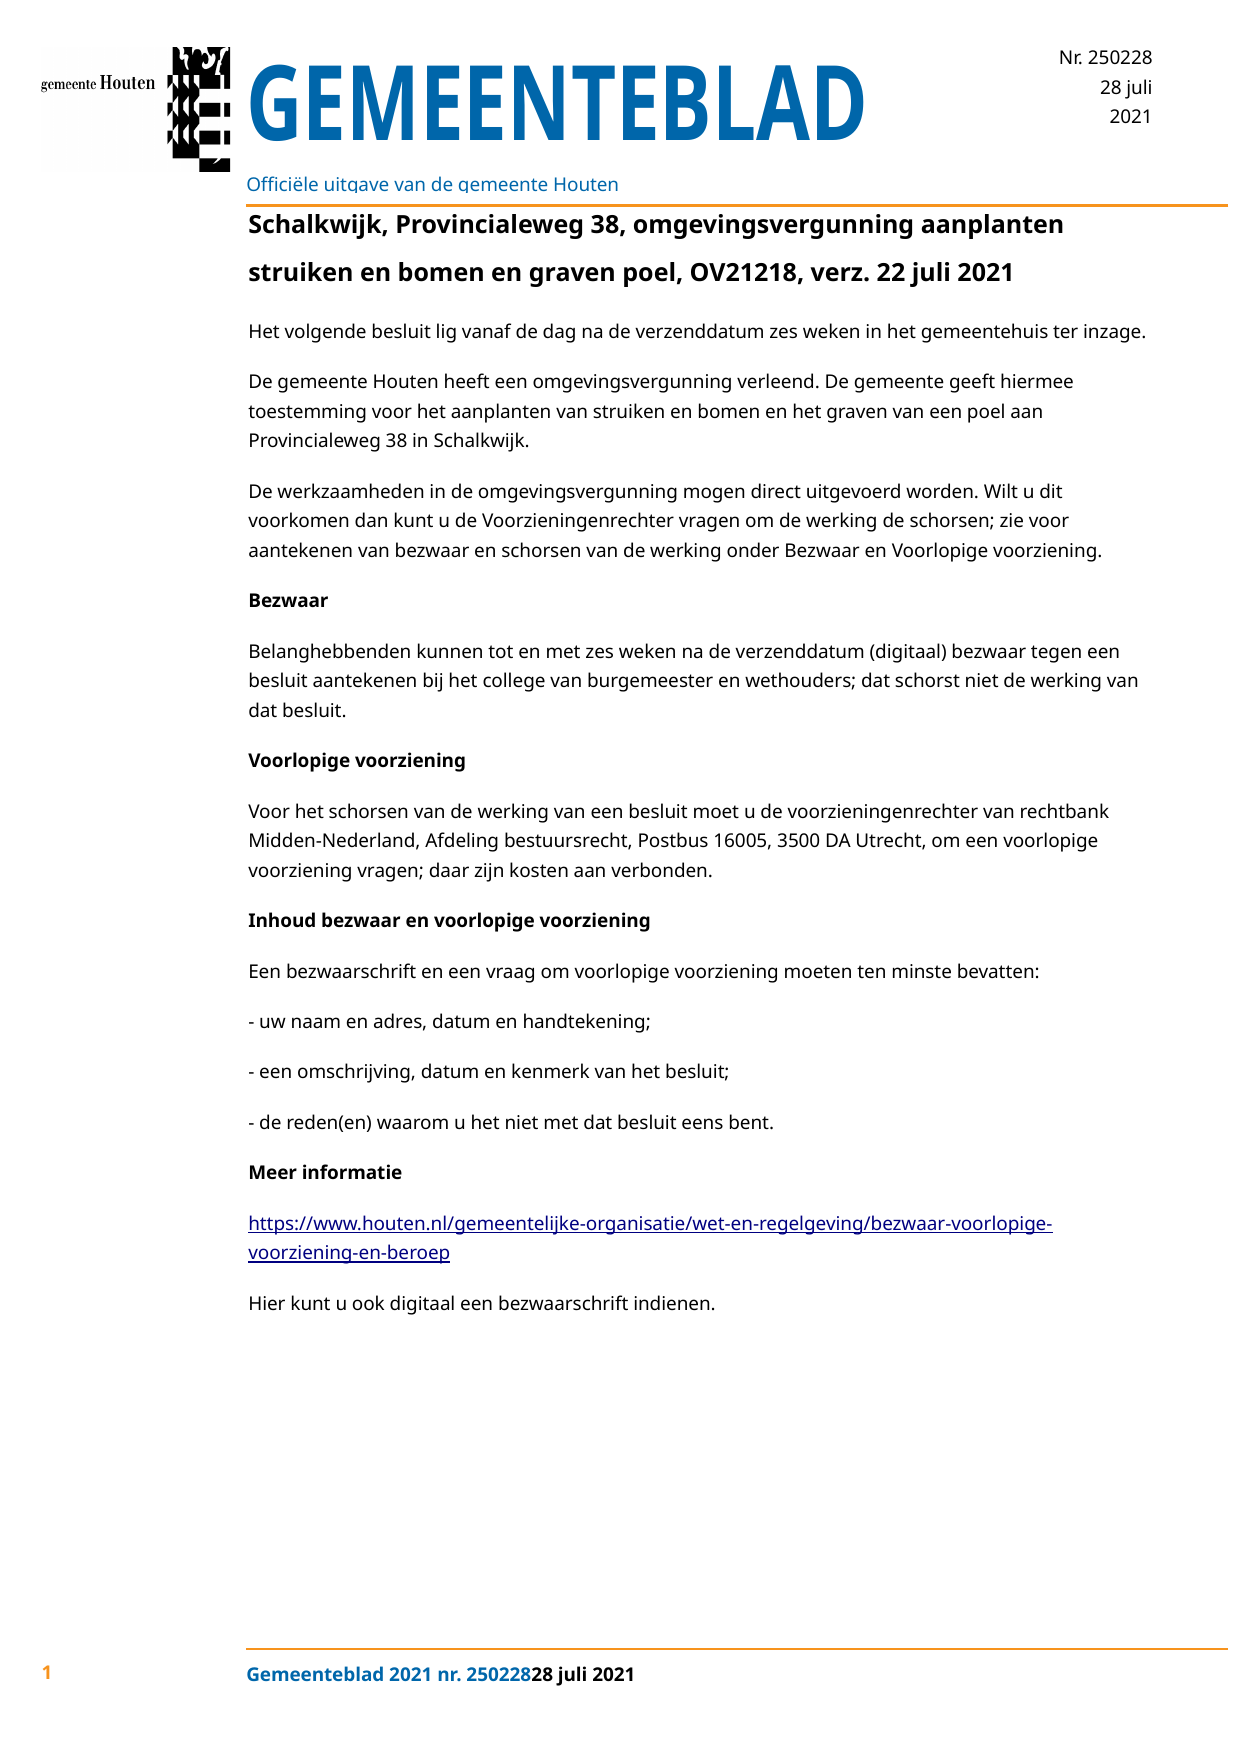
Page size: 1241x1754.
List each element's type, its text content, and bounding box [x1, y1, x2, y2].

text De gemeente Houten heeft een omgevingsvergunning verleend. De gemeente geeft hiermee toestemming voor het aanplanten van struiken en bomen en het graven van een poel aan Provincialeweg 38 in Schalkwijk. [248, 368, 1152, 453]
picture [41, 47, 231, 172]
text Het volgende besluit lig vanaf de dag na de verzenddatum zes weken in het gemeentehuis ter inzage. [248, 318, 1152, 344]
text Belanghebbenden kunnen tot en met zes weken na de verzenddatum (digitaal) bezwaar tegen een besluit aantekenen bij het college van burgemeester en wethouders; dat schorst niet de werking van dat besluit. [248, 638, 1152, 723]
text De werkzaamheden in de omgevingsvergunning mogen direct uitgevoerd worden. Wilt u dit voorkomen dan kunt u de Voorzieningenrechter vragen om de werking de schorsen; zie voor aantekenen van bezwaar en schorsen van de werking onder Bezwaar en Voorlopige voorziening. [248, 478, 1152, 563]
text Voorlopige voorziening [248, 747, 1152, 773]
text Een bezwaarschrift en een vraag om voorlopige voorziening moeten ten minste bevatten: [248, 958, 1152, 984]
text https://www.houten.nl/gemeentelijke-organisatie/wet-en-regelgeving/bezwaar-voorlopige-voorziening-en-beroep [248, 1210, 1152, 1265]
text - uw naam en adres, datum en handtekening; [248, 1008, 1152, 1034]
text Schalkwijk, Provincialeweg 38, omgevingsvergunning aanplanten struiken en bomen en graven poel, OV21218, verz. 22 juli 2021 [248, 207, 1152, 288]
text - een omschrijving, datum en kenmerk van het besluit; [248, 1059, 1152, 1084]
text Voor het schorsen van de werking van een besluit moet u de voorzieningenrechter van rechtbank Midden-Nederland, Afdeling bestuursrecht, Postbus 16005, 3500 DA Utrecht, om een voorlopige voorziening vragen; daar zijn kosten aan verbonden. [248, 798, 1152, 883]
text Bezwaar [248, 587, 1152, 613]
text - de reden(en) waarom u het niet met dat besluit eens bent. [248, 1109, 1152, 1135]
text Hier kunt u ook digitaal een bezwaarschrift indienen. [248, 1290, 1152, 1316]
text Inhoud bezwaar en voorlopige voorziening [248, 907, 1152, 933]
text Meer informatie [248, 1159, 1152, 1185]
